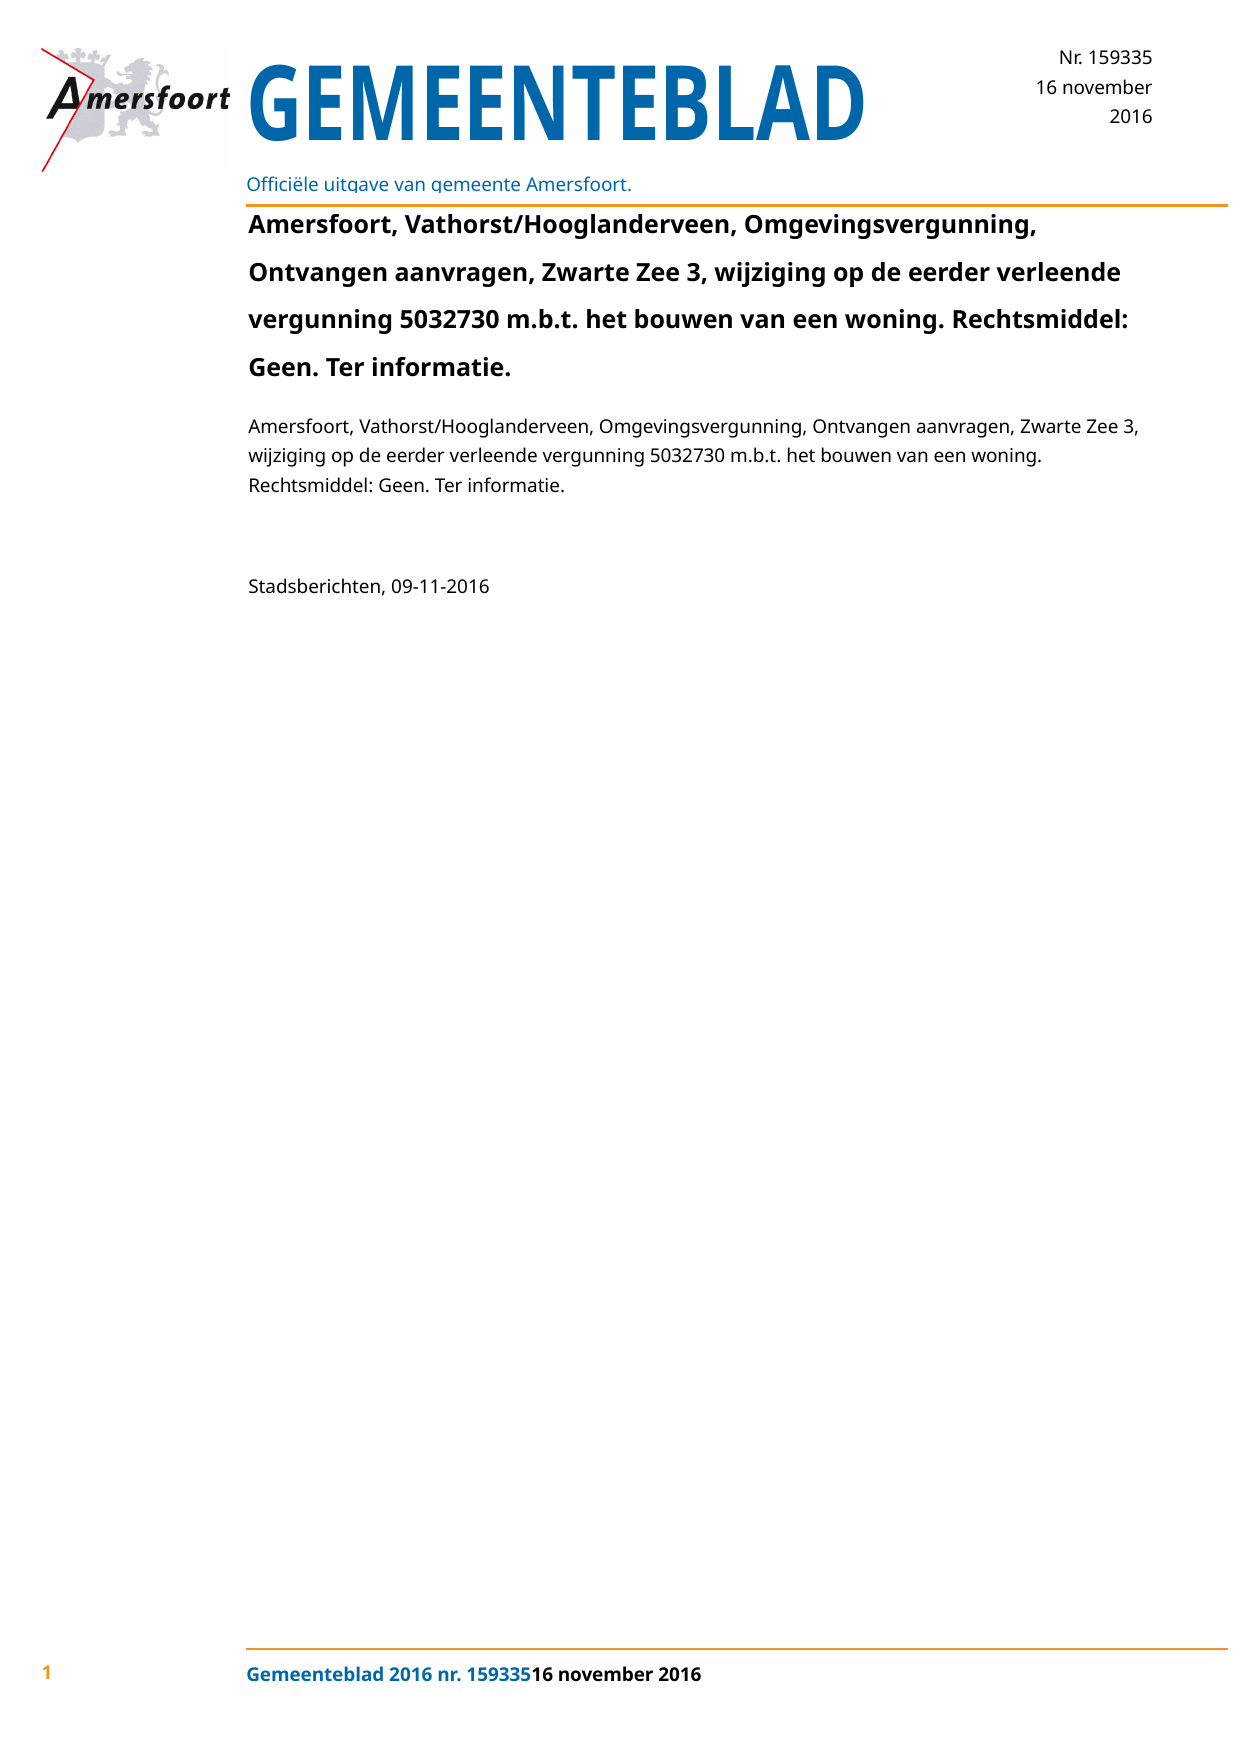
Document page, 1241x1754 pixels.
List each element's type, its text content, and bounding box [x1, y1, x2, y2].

text Stadsberichten, 09-11-2016 [248, 573, 1152, 599]
picture [41, 47, 231, 172]
text Amersfoort, Vathorst/Hooglanderveen, Omgevingsvergunning, Ontvangen aanvragen, Zwarte Zee 3, wijziging op de eerder verleende vergunning 5032730 m.b.t. het bouwen van een woning. Rechtsmiddel: Geen. Ter informatie. [248, 413, 1152, 498]
text Amersfoort, Vathorst/Hooglanderveen, Omgevingsvergunning, Ontvangen aanvragen, Zwarte Zee 3, wijziging op de eerder verleende vergunning 5032730 m.b.t. het bouwen van een woning. Rechtsmiddel: Geen. Ter informatie. [248, 207, 1152, 384]
